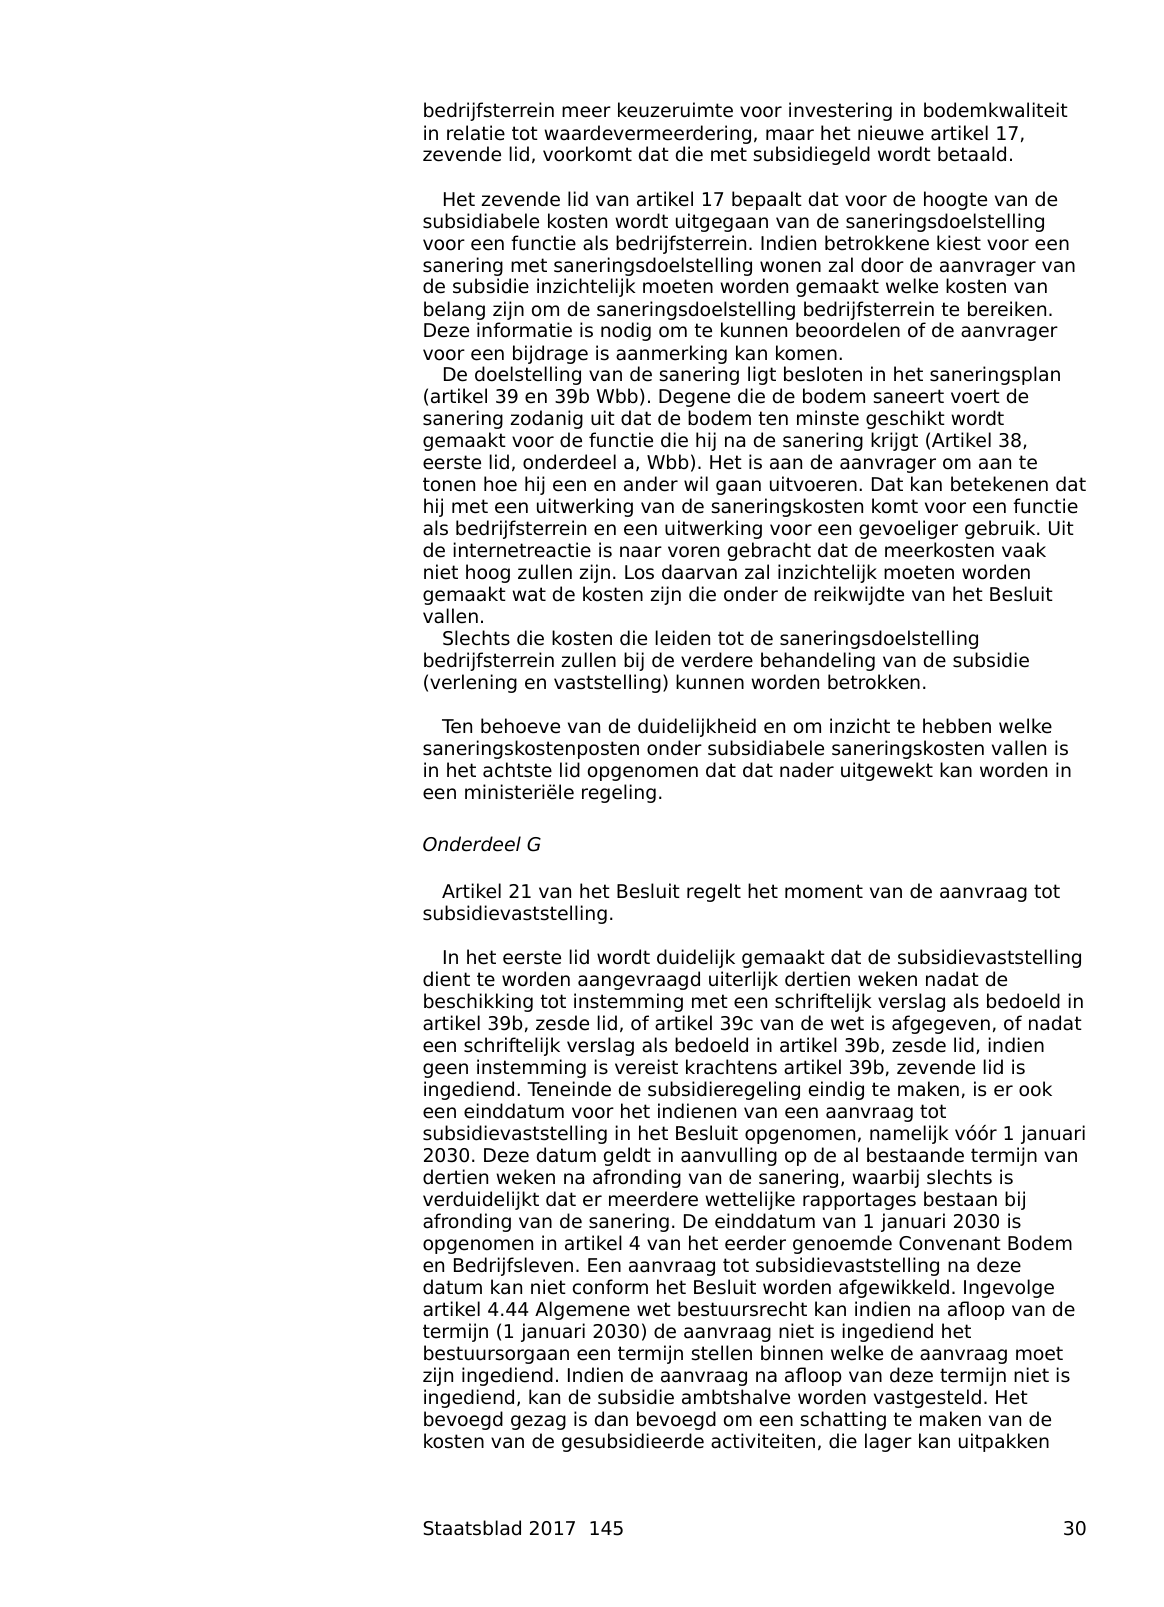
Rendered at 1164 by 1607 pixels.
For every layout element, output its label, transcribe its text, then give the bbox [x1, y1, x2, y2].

text Slechts die kosten die leiden tot de saneringsdoelstelling bedrijfsterrein zullen bij de verdere behandeling van de subsidie (verlening en vaststelling) kunnen worden betrokken. [422, 628, 1087, 694]
text De doelstelling van de sanering ligt besloten in het saneringsplan (artikel 39 en 39b Wbb). Degene die de bodem saneert voert de sanering zodanig uit dat de bodem ten minste geschikt wordt gemaakt voor de functie die hij na de sanering krijgt (Artikel 38, eerste lid, onderdeel a, Wbb). Het is aan de aanvrager om aan te tonen hoe hij een en ander wil gaan uitvoeren. Dat kan betekenen dat hij met een uitwerking van de saneringskosten komt voor een functie als bedrijfsterrein en een uitwerking voor een gevoeliger gebruik. Uit de internetreactie is naar voren gebracht dat de meerkosten vaak niet hoog zullen zijn. Los daarvan zal inzichtelijk moeten worden gemaakt wat de kosten zijn die onder de reikwijdte van het Besluit vallen. [422, 364, 1087, 628]
text Het zevende lid van artikel 17 bepaalt dat voor de hoogte van de subsidiabele kosten wordt uitgegaan van de saneringsdoelstelling voor een functie als bedrijfsterrein. Indien betrokkene kiest voor een sanering met saneringsdoelstelling wonen zal door de aanvrager van de subsidie inzichtelijk moeten worden gemaakt welke kosten van belang zijn om de saneringsdoelstelling bedrijfsterrein te bereiken. Deze informatie is nodig om te kunnen beoordelen of de aanvrager voor een bijdrage is aanmerking kan komen. [422, 188, 1087, 364]
subtitle Onderdeel G [422, 834, 1087, 856]
text Artikel 21 van het Besluit regelt het moment van de aanvraag tot subsidievaststelling. [422, 881, 1087, 925]
text Ten behoeve van de duidelijkheid en om inzicht te hebben welke saneringskostenposten onder subsidiabele saneringskosten vallen is in het achtste lid opgenomen dat dat nader uitgewekt kan worden in een ministeriële regeling. [422, 716, 1087, 804]
text In het eerste lid wordt duidelijk gemaakt dat de subsidievaststelling dient te worden aangevraagd uiterlijk dertien weken nadat de beschikking tot instemming met een schriftelijk verslag als bedoeld in artikel 39b, zesde lid, of artikel 39c van de wet is afgegeven, of nadat een schriftelijk verslag als bedoeld in artikel 39b, zesde lid, indien geen instemming is vereist krachtens artikel 39b, zevende lid is ingediend. Teneinde de subsidieregeling eindig te maken, is er ook een einddatum voor het indienen van een aanvraag tot subsidievaststelling in het Besluit opgenomen, namelijk vóór 1 januari 2030. Deze datum geldt in aanvulling op de al bestaande termijn van dertien weken na afronding van de sanering, waarbij slechts is verduidelijkt dat er meerdere wettelijke rapportages bestaan bij afronding van de sanering. De einddatum van 1 januari 2030 is opgenomen in artikel 4 van het eerder genoemde Convenant Bodem en Bedrijfsleven. Een aanvraag tot subsidievaststelling na deze datum kan niet conform het Besluit worden afgewikkeld. Ingevolge artikel 4.44 Algemene wet bestuursrecht kan indien na afloop van de termijn (1 januari 2030) de aanvraag niet is ingediend het bestuursorgaan een termijn stellen binnen welke de aanvraag moet zijn ingediend. Indien de aanvraag na afloop van deze termijn niet is ingediend, kan de subsidie ambtshalve worden vastgesteld. Het bevoegd gezag is dan bevoegd om een schatting te maken van de kosten van de gesubsidieerde activiteiten, die lager kan uitpakken [422, 947, 1087, 1453]
text bedrijfsterrein meer keuzeruimte voor investering in bodemkwaliteit in relatie tot waardevermeerdering, maar het nieuwe artikel 17, zevende lid, voorkomt dat die met subsidiegeld wordt betaald. [422, 100, 1087, 166]
